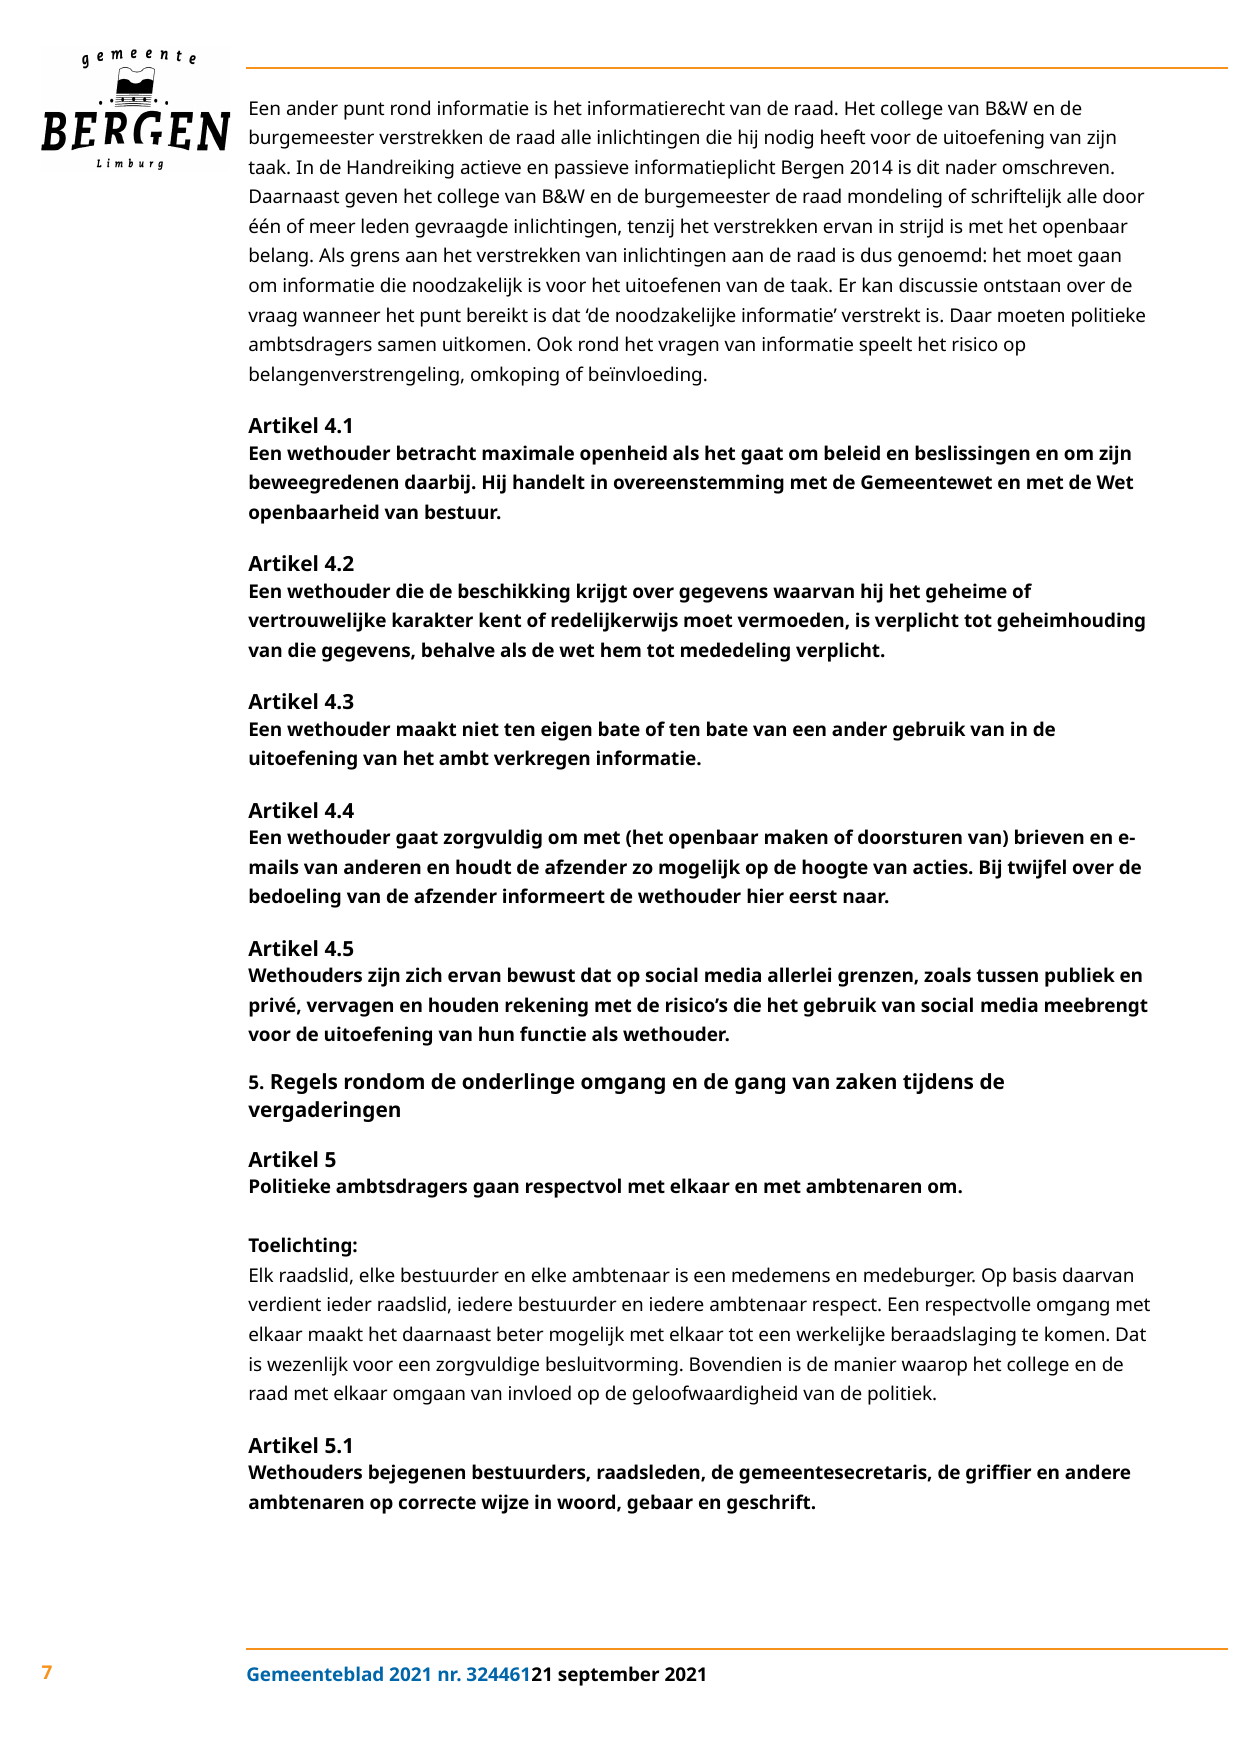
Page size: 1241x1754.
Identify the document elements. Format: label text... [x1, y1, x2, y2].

text Artikel 5 [248, 1145, 1152, 1173]
text Artikel 4.4 [248, 796, 1152, 824]
text Een wethouder maakt niet ten eigen bate of ten bate van een ander gebruik van in de uitoefening van het ambt verkregen informatie. [248, 716, 1152, 771]
text Een wethouder gaat zorgvuldig om met (het openbaar maken of doorsturen van) brieven en e-mails van anderen en houdt de afzender zo mogelijk op de hoogte van acties. Bij twijfel over de bedoeling van de afzender informeert de wethouder hier eerst naar. [248, 824, 1152, 909]
text Wethouders bejegenen bestuurders, raadsleden, de gemeentesecretaris, de griffier en andere ambtenaren op correcte wijze in woord, gebaar en geschrift. [248, 1459, 1152, 1514]
text Artikel 4.3 [248, 687, 1152, 716]
picture [41, 47, 231, 172]
text Politieke ambtsdragers gaan respectvol met elkaar en met ambtenaren om. [248, 1173, 1152, 1199]
text Een wethouder betracht maximale openheid als het gaat om beleid en beslissingen en om zijn beweegredenen daarbij. Hij handelt in overeenstemming met de Gemeentewet en met de Wet openbaarheid van bestuur. [248, 440, 1152, 525]
text Artikel 4.2 [248, 549, 1152, 578]
text Een ander punt rond informatie is het informatierecht van de raad. Het college van B&W en de burgemeester verstrekken de raad alle inlichtingen die hij nodig heeft voor de uitoefening van zijn taak. In de Handreiking actieve en passieve informatieplicht Bergen 2014 is dit nader omschreven. Daarnaast geven het college van B&W en de burgemeester de raad mondeling of schriftelijk alle door één of meer leden gevraagde inlichtingen, tenzij het verstrekken ervan in strijd is met het openbaar belang. Als grens aan het verstrekken van inlichtingen aan de raad is dus genoemd: het moet gaan om informatie die noodzakelijk is voor het uitoefenen van de taak. Er kan discussie ontstaan over de vraag wanneer het punt bereikt is dat ‘de noodzakelijke informatie’ verstrekt is. Daar moeten politieke ambtsdragers samen uitkomen. Ook rond het vragen van informatie speelt het risico op belangenverstrengeling, omkoping of beïnvloeding. [248, 95, 1152, 387]
text Artikel 5.1 [248, 1431, 1152, 1459]
text 5. Regels rondom de onderlinge omgang en de gang van zaken tijdens de vergaderingen [248, 1067, 1152, 1124]
text Een wethouder die de beschikking krijgt over gegevens waarvan hij het geheime of vertrouwelijke karakter kent of redelijkerwijs moet vermoeden, is verplicht tot geheimhouding van die gegevens, behalve als de wet hem tot mededeling verplicht. [248, 578, 1152, 663]
text Toelichting: [248, 1232, 1152, 1258]
text Elk raadslid, elke bestuurder en elke ambtenaar is een medemens en medeburger. Op basis daarvan verdient ieder raadslid, iedere bestuurder en iedere ambtenaar respect. Een respectvolle omgang met elkaar maakt het daarnaast beter mogelijk met elkaar tot een werkelijke beraadslaging te komen. Dat is wezenlijk voor een zorgvuldige besluitvorming. Bovendien is de manier waarop het college en de raad met elkaar omgaan van invloed op de geloofwaardigheid van de politiek. [248, 1262, 1152, 1406]
text Wethouders zijn zich ervan bewust dat op social media allerlei grenzen, zoals tussen publiek en privé, vervagen en houden rekening met de risico’s die het gebruik van social media meebrengt voor de uitoefening van hun functie als wethouder. [248, 962, 1152, 1047]
text Artikel 4.1 [248, 411, 1152, 440]
text Artikel 4.5 [248, 934, 1152, 962]
